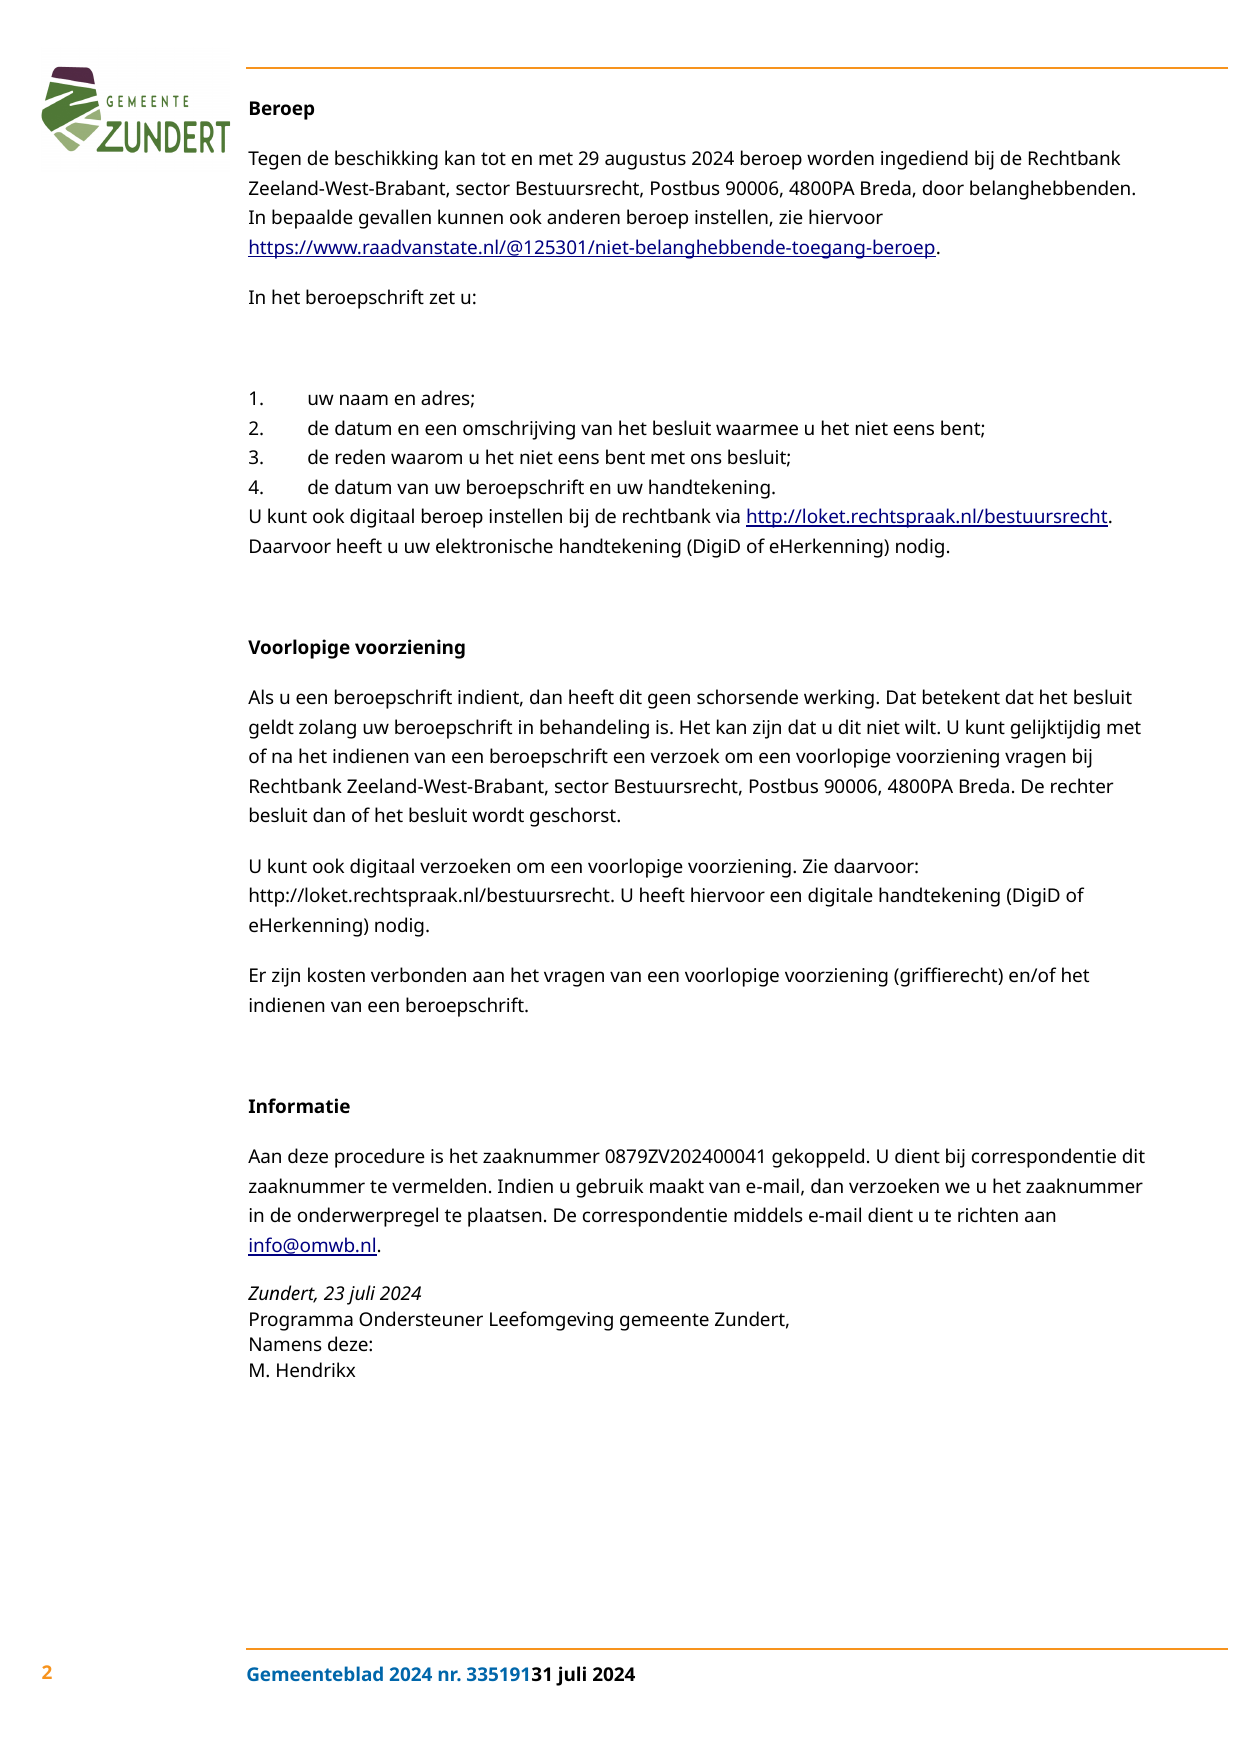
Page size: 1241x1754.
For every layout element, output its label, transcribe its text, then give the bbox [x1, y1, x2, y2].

list de datum van uw beroepschrift en uw handtekening. [248, 474, 1152, 500]
picture [41, 47, 231, 172]
text Er zijn kosten verbonden aan het vragen van een voorlopige voorziening (griffierecht) en/of het indienen van een beroepschrift. [248, 963, 1152, 1018]
text Als u een beroepschrift indient, dan heeft dit geen schorsende werking. Dat betekent dat het besluit geldt zolang uw beroepschrift in behandeling is. Het kan zijn dat u dit niet wilt. U kunt gelijktijdig met of na het indienen van een beroepschrift een verzoek om een voorlopige voorziening vragen bij Rechtbank Zeeland-West-Brabant, sector Bestuursrecht, Postbus 90006, 4800PA Breda. De rechter besluit dan of het besluit wordt geschorst. [248, 684, 1152, 828]
text Voorlopige voorziening [248, 634, 1152, 660]
text U kunt ook digitaal beroep instellen bij de rechtbank via http://loket.rechtspraak.nl/bestuursrecht. Daarvoor heeft u uw elektronische handtekening (DigiD of eHerkenning) nodig. [248, 503, 1152, 559]
text Zundert, 23 juli 2024 [248, 1280, 1152, 1306]
text M. Hendrikx [248, 1357, 1152, 1383]
text Tegen de beschikking kan tot en met 29 augustus 2024 beroep worden ingediend bij de Rechtbank Zeeland-West-Brabant, sector Bestuursrecht, Postbus 90006, 4800PA Breda, door belanghebbenden. In bepaalde gevallen kunnen ook anderen beroep instellen, zie hiervoor https://www.raadvanstate.nl/@125301/niet-belanghebbende-toegang-beroep. [248, 145, 1152, 260]
text In het beroepschrift zet u: [248, 284, 1152, 310]
text U kunt ook digitaal verzoeken om een voorlopige voorziening. Zie daarvoor: http://loket.rechtspraak.nl/bestuursrecht. U heeft hiervoor een digitale handtekening (DigiD of eHerkenning) nodig. [248, 853, 1152, 938]
text Programma Ondersteuner Leefomgeving gemeente Zundert, [248, 1306, 1152, 1332]
list de reden waarom u het niet eens bent met ons besluit; [248, 444, 1152, 470]
text Namens deze: [248, 1332, 1152, 1357]
text Informatie [248, 1093, 1152, 1119]
text Aan deze procedure is het zaaknummer 0879ZV202400041 gekoppeld. U dient bij correspondentie dit zaaknummer te vermelden. Indien u gebruik maakt van e-mail, dan verzoeken we u het zaaknummer in de onderwerpregel te plaatsen. De correspondentie middels e-mail dient u te richten aan info@omwb.nl. [248, 1143, 1152, 1258]
text Beroep [248, 95, 1152, 121]
list de datum en een omschrijving van het besluit waarmee u het niet eens bent; [248, 415, 1152, 441]
list uw naam en adres; [248, 385, 1152, 411]
